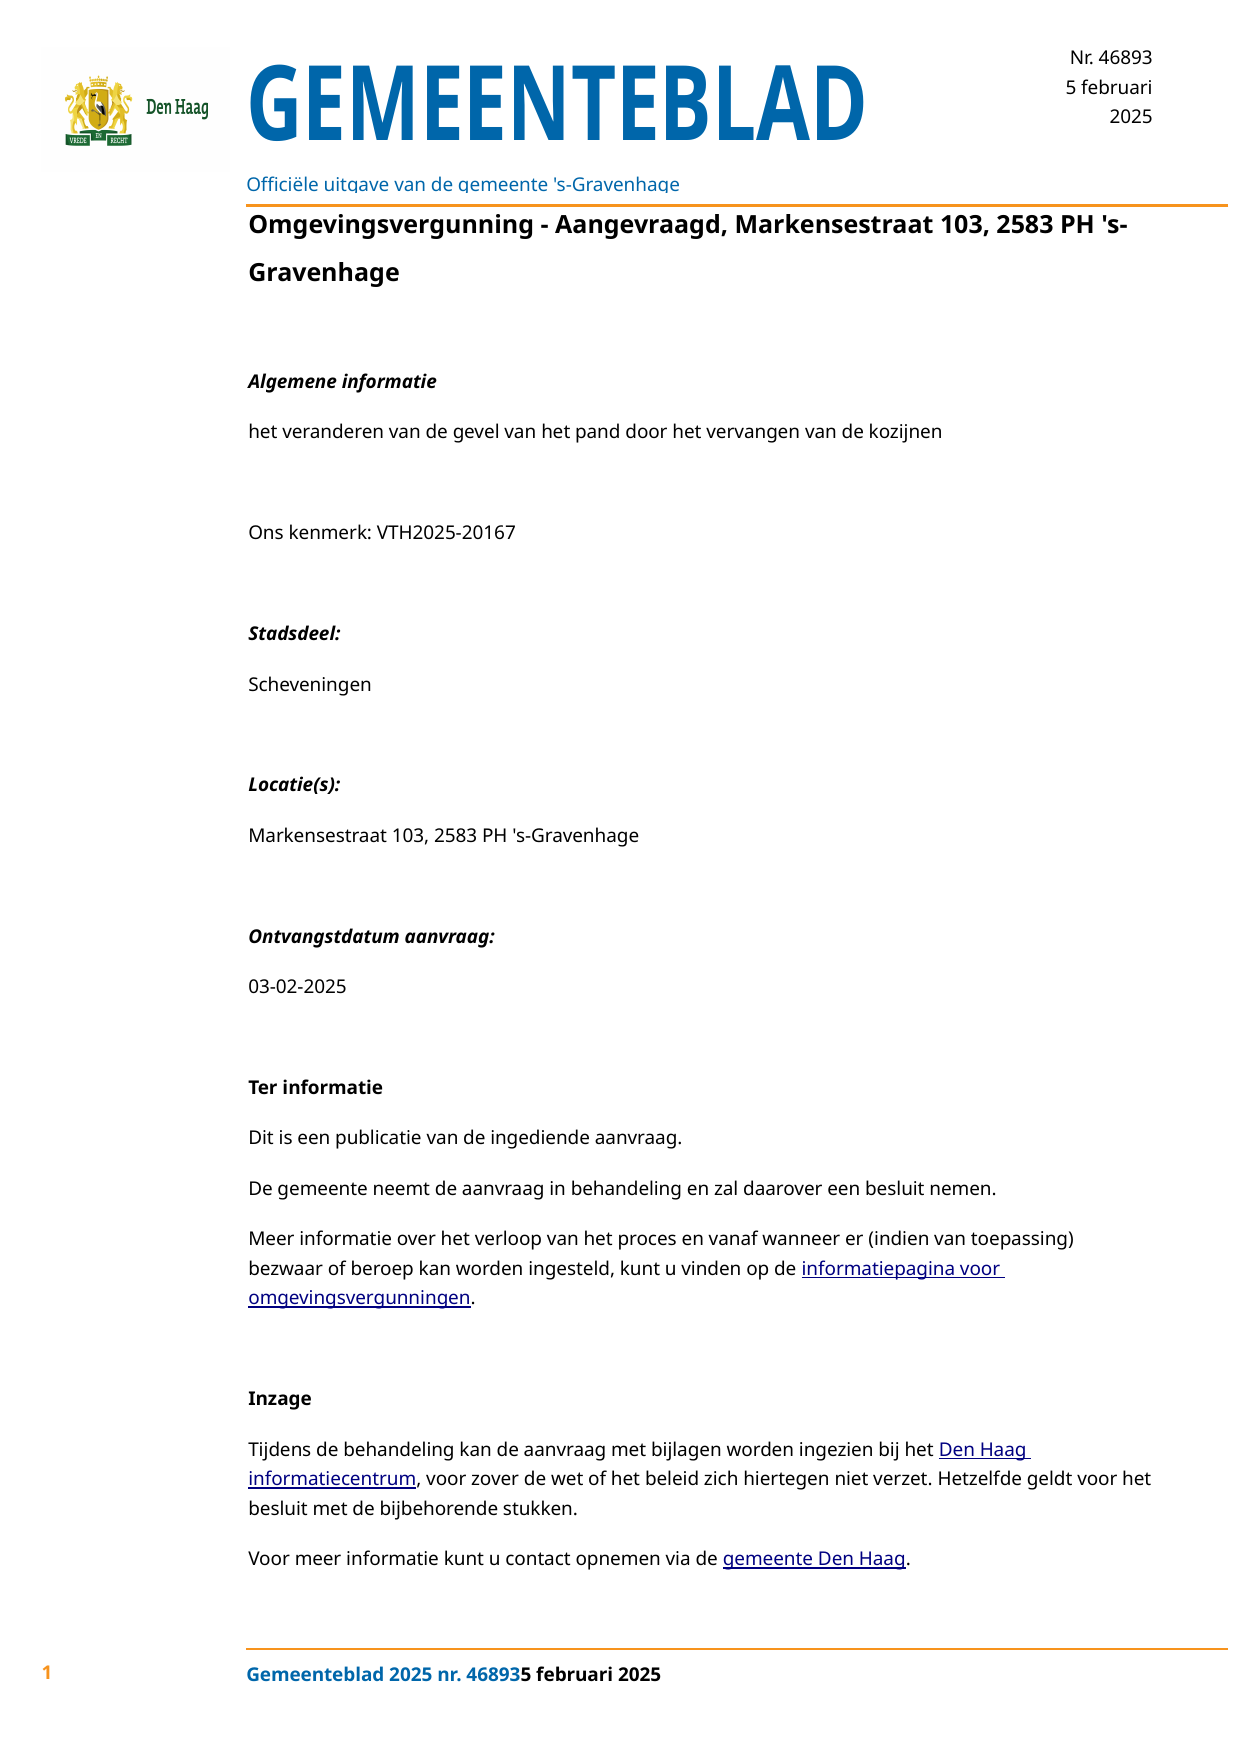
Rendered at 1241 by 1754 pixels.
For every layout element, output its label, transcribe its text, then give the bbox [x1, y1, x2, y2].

text Voor meer informatie kunt u contact opnemen via de gemeente Den Haag. [248, 1545, 1152, 1571]
text Inzage [248, 1385, 1152, 1411]
text Ons kenmerk: VTH2025-20167 [248, 519, 1152, 545]
text Ontvangstdatum aanvraag: [248, 923, 1152, 949]
text 03-02-2025 [248, 973, 1152, 999]
text Dit is een publicatie van de ingediende aanvraag. [248, 1124, 1152, 1150]
text Ter informatie [248, 1074, 1152, 1100]
text Stadsdeel: [248, 620, 1152, 646]
text Scheveningen [248, 671, 1152, 697]
text Meer informatie over het verloop van het proces en vanaf wanneer er (indien van toepassing) bezwaar of beroep kan worden ingesteld, kunt u vinden op de informatiepagina voor omgevingsvergunningen. [248, 1225, 1152, 1310]
text Locatie(s): [248, 772, 1152, 797]
text Tijdens de behandeling kan de aanvraag met bijlagen worden ingezien bij het Den Haag informatiecentrum, voor zover de wet of het beleid zich hiertegen niet verzet. Hetzelfde geldt voor het besluit met de bijbehorende stukken. [248, 1436, 1152, 1521]
text Omgevingsvergunning - Aangevraagd, Markensestraat 103, 2583 PH 's-Gravenhage [248, 207, 1152, 288]
text het veranderen van de gevel van het pand door het vervangen van de kozijnen [248, 419, 1152, 444]
text Markensestraat 103, 2583 PH 's-Gravenhage [248, 822, 1152, 848]
picture [41, 47, 231, 172]
text Algemene informatie [248, 368, 1152, 394]
text De gemeente neemt de aanvraag in behandeling en zal daarover een besluit nemen. [248, 1175, 1152, 1201]
